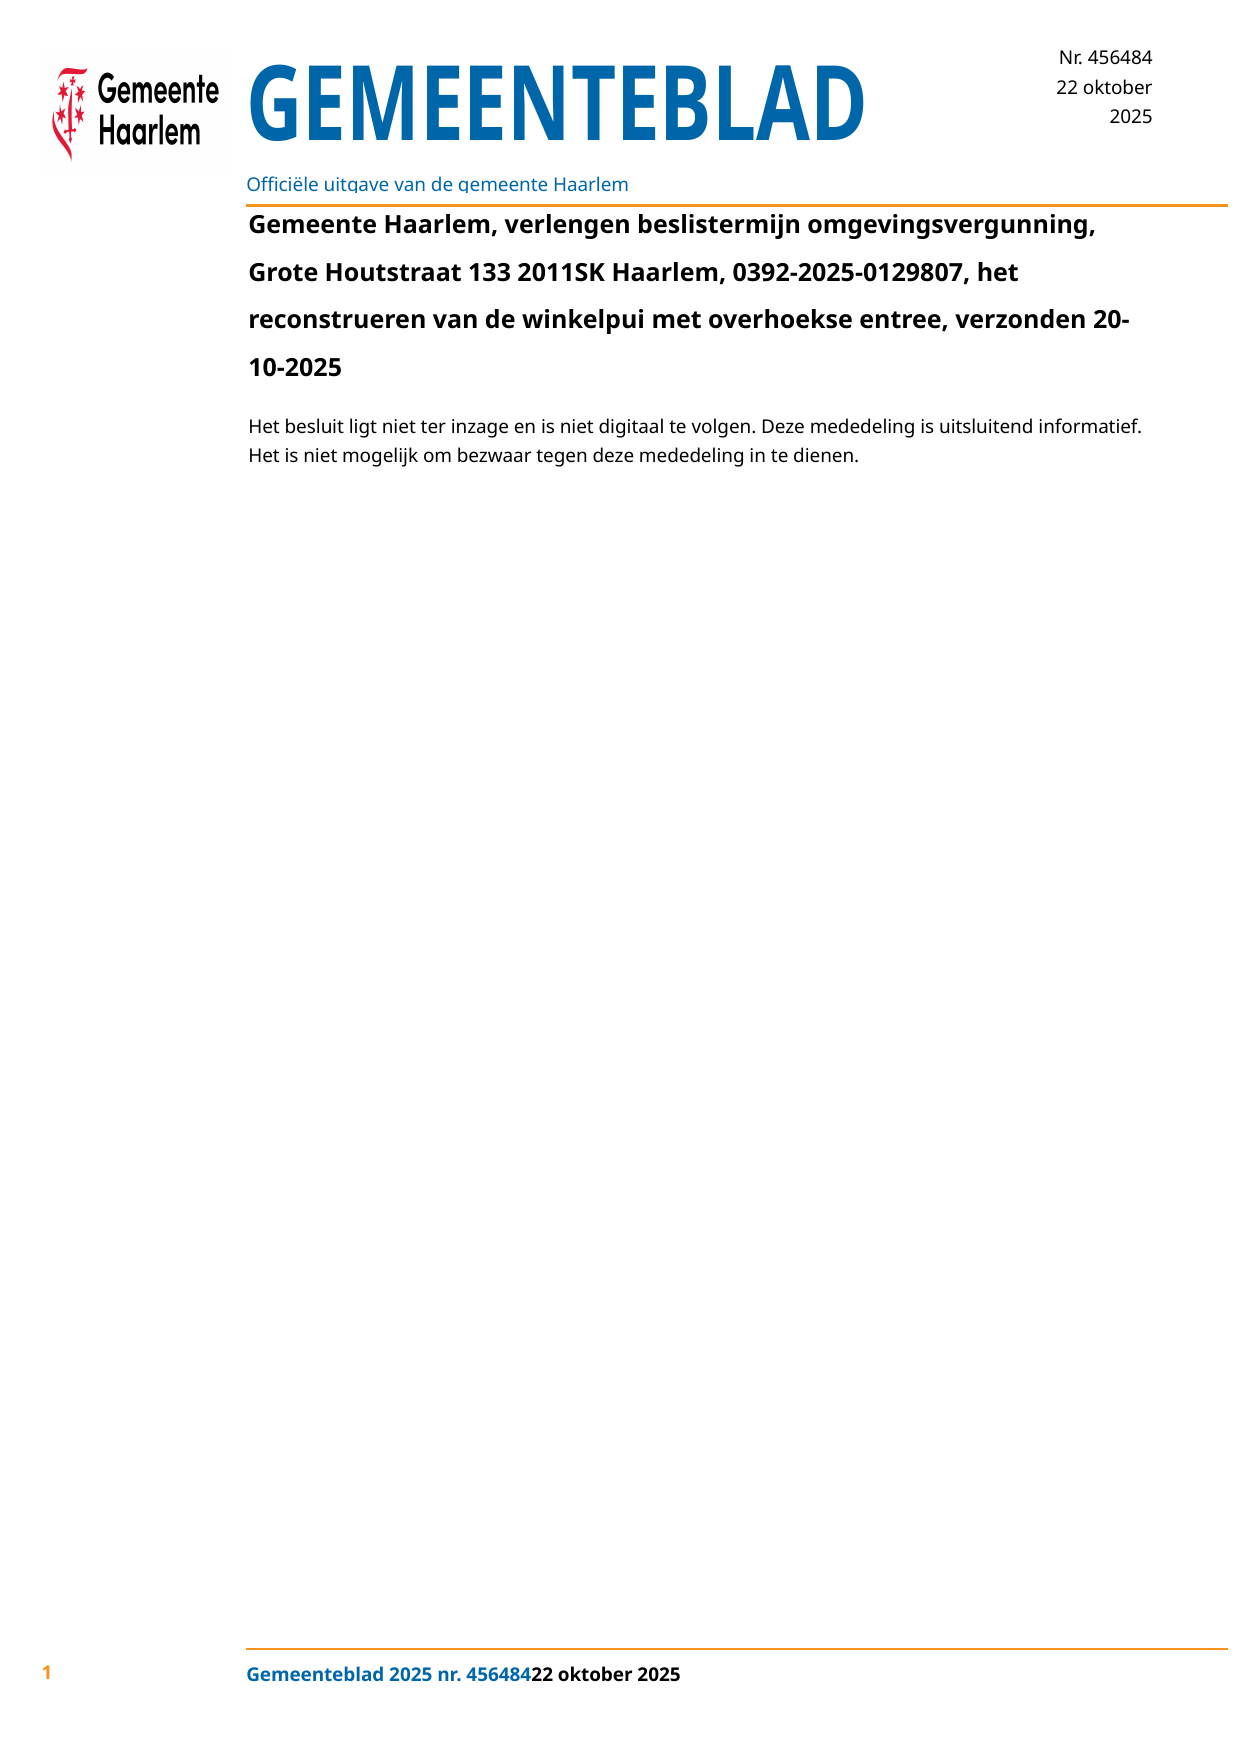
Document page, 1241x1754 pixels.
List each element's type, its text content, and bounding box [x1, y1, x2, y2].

text Het besluit ligt niet ter inzage en is niet digitaal te volgen. Deze mededeling is uitsluitend informatief. Het is niet mogelijk om bezwaar tegen deze mededeling in te dienen. [248, 413, 1152, 468]
text Gemeente Haarlem, verlengen beslistermijn omgevingsvergunning, Grote Houtstraat 133 2011SK Haarlem, 0392-2025-0129807, het reconstrueren van de winkelpui met overhoekse entree, verzonden 20-10-2025 [248, 207, 1152, 384]
picture [41, 47, 231, 172]
